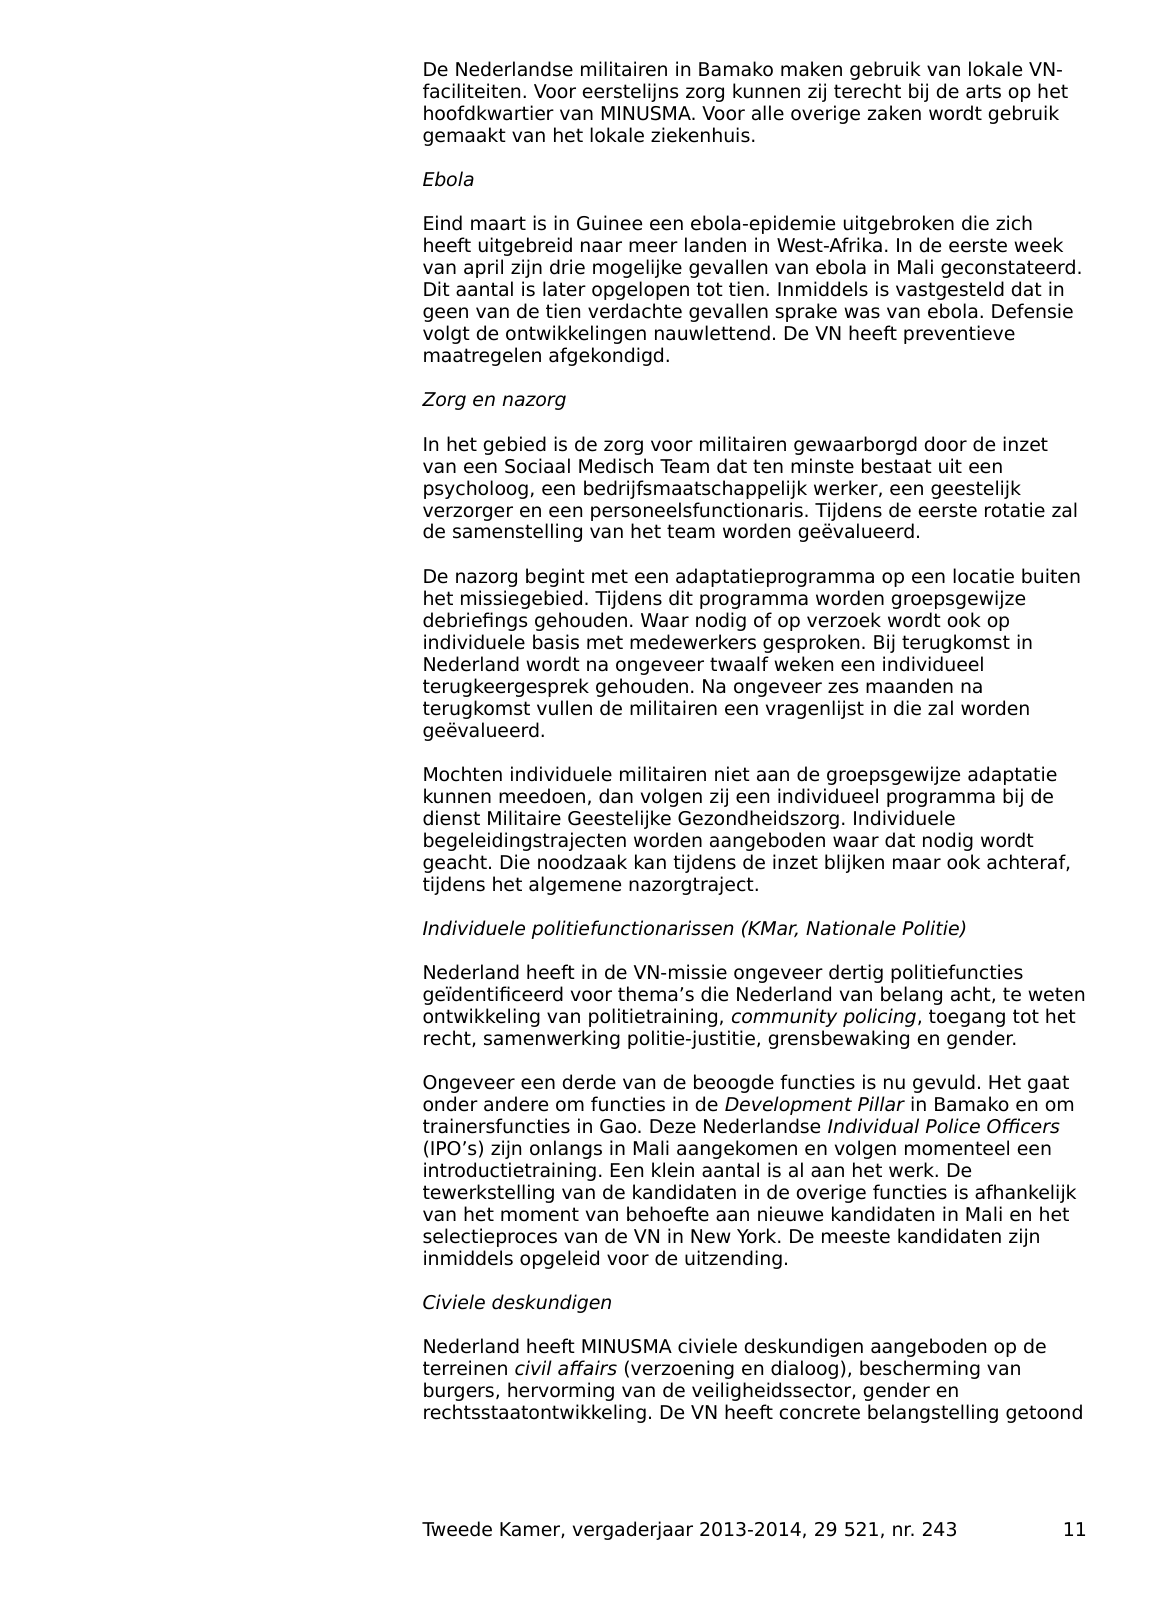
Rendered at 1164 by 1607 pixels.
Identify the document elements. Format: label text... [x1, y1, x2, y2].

subtitle Individuele politiefunctionarissen (KMar, Nationale Politie) [422, 918, 1087, 940]
text In het gebied is de zorg voor militairen gewaarborgd door de inzet van een Sociaal Medisch Team dat ten minste bestaat uit een psycholoog, een bedrijfsmaatschappelijk werker, een geestelijk verzorger en een personeelsfunctionaris. Tijdens de eerste rotatie zal de samenstelling van het team worden geëvalueerd. [422, 433, 1087, 543]
text De nazorg begint met een adaptatieprogramma op een locatie buiten het missiegebied. Tijdens dit programma worden groepsgewijze debriefings gehouden. Waar nodig of op verzoek wordt ook op individuele basis met medewerkers gesproken. Bij terugkomst in Nederland wordt na ongeveer twaalf weken een individueel terugkeergesprek gehouden. Na ongeveer zes maanden na terugkomst vullen de militairen een vragenlijst in die zal worden geëvalueerd. [422, 566, 1087, 741]
text Nederland heeft MINUSMA civiele deskundigen aangeboden op de terreinen civil affairs (verzoening en dialoog), bescherming van burgers, hervorming van de veiligheidssector, gender en rechtsstaatontwikkeling. De VN heeft concrete belangstelling getoond [422, 1336, 1087, 1424]
text De Nederlandse militairen in Bamako maken gebruik van lokale VN-faciliteiten. Voor eerstelijns zorg kunnen zij terecht bij de arts op het hoofdkwartier van MINUSMA. Voor alle overige zaken wordt gebruik gemaakt van het lokale ziekenhuis. [422, 59, 1087, 147]
subtitle Civiele deskundigen [422, 1292, 1087, 1314]
subtitle Zorg en nazorg [422, 389, 1087, 411]
text Mochten individuele militairen niet aan de groepsgewijze adaptatie kunnen meedoen, dan volgen zij een individueel programma bij de dienst Militaire Geestelijke Gezondheidszorg. Individuele begeleidingstrajecten worden aangeboden waar dat nodig wordt geacht. Die noodzaak kan tijdens de inzet blijken maar ook achteraf, tijdens het algemene nazorgtraject. [422, 764, 1087, 896]
text Eind maart is in Guinee een ebola-epidemie uitgebroken die zich heeft uitgebreid naar meer landen in West-Afrika. In de eerste week van april zijn drie mogelijke gevallen van ebola in Mali geconstateerd. Dit aantal is later opgelopen tot tien. Inmiddels is vastgesteld dat in geen van de tien verdachte gevallen sprake was van ebola. Defensie volgt de ontwikkelingen nauwlettend. De VN heeft preventieve maatregelen afgekondigd. [422, 213, 1087, 367]
text Nederland heeft in de VN-missie ongeveer dertig politiefuncties geïdentificeerd voor thema’s die Nederland van belang acht, te weten ontwikkeling van politietraining, community policing, toegang tot het recht, samenwerking politie-justitie, grensbewaking en gender. [422, 962, 1087, 1050]
text Ongeveer een derde van de beoogde functies is nu gevuld. Het gaat onder andere om functies in de Development Pillar in Bamako en om trainersfuncties in Gao. Deze Nederlandse Individual Police Officers (IPO’s) zijn onlangs in Mali aangekomen en volgen momenteel een introductietraining. Een klein aantal is al aan het werk. De tewerkstelling van de kandidaten in de overige functies is afhankelijk van het moment van behoefte aan nieuwe kandidaten in Mali en het selectieproces van de VN in New York. De meeste kandidaten zijn inmiddels opgeleid voor de uitzending. [422, 1072, 1087, 1270]
subtitle Ebola [422, 169, 1087, 191]
